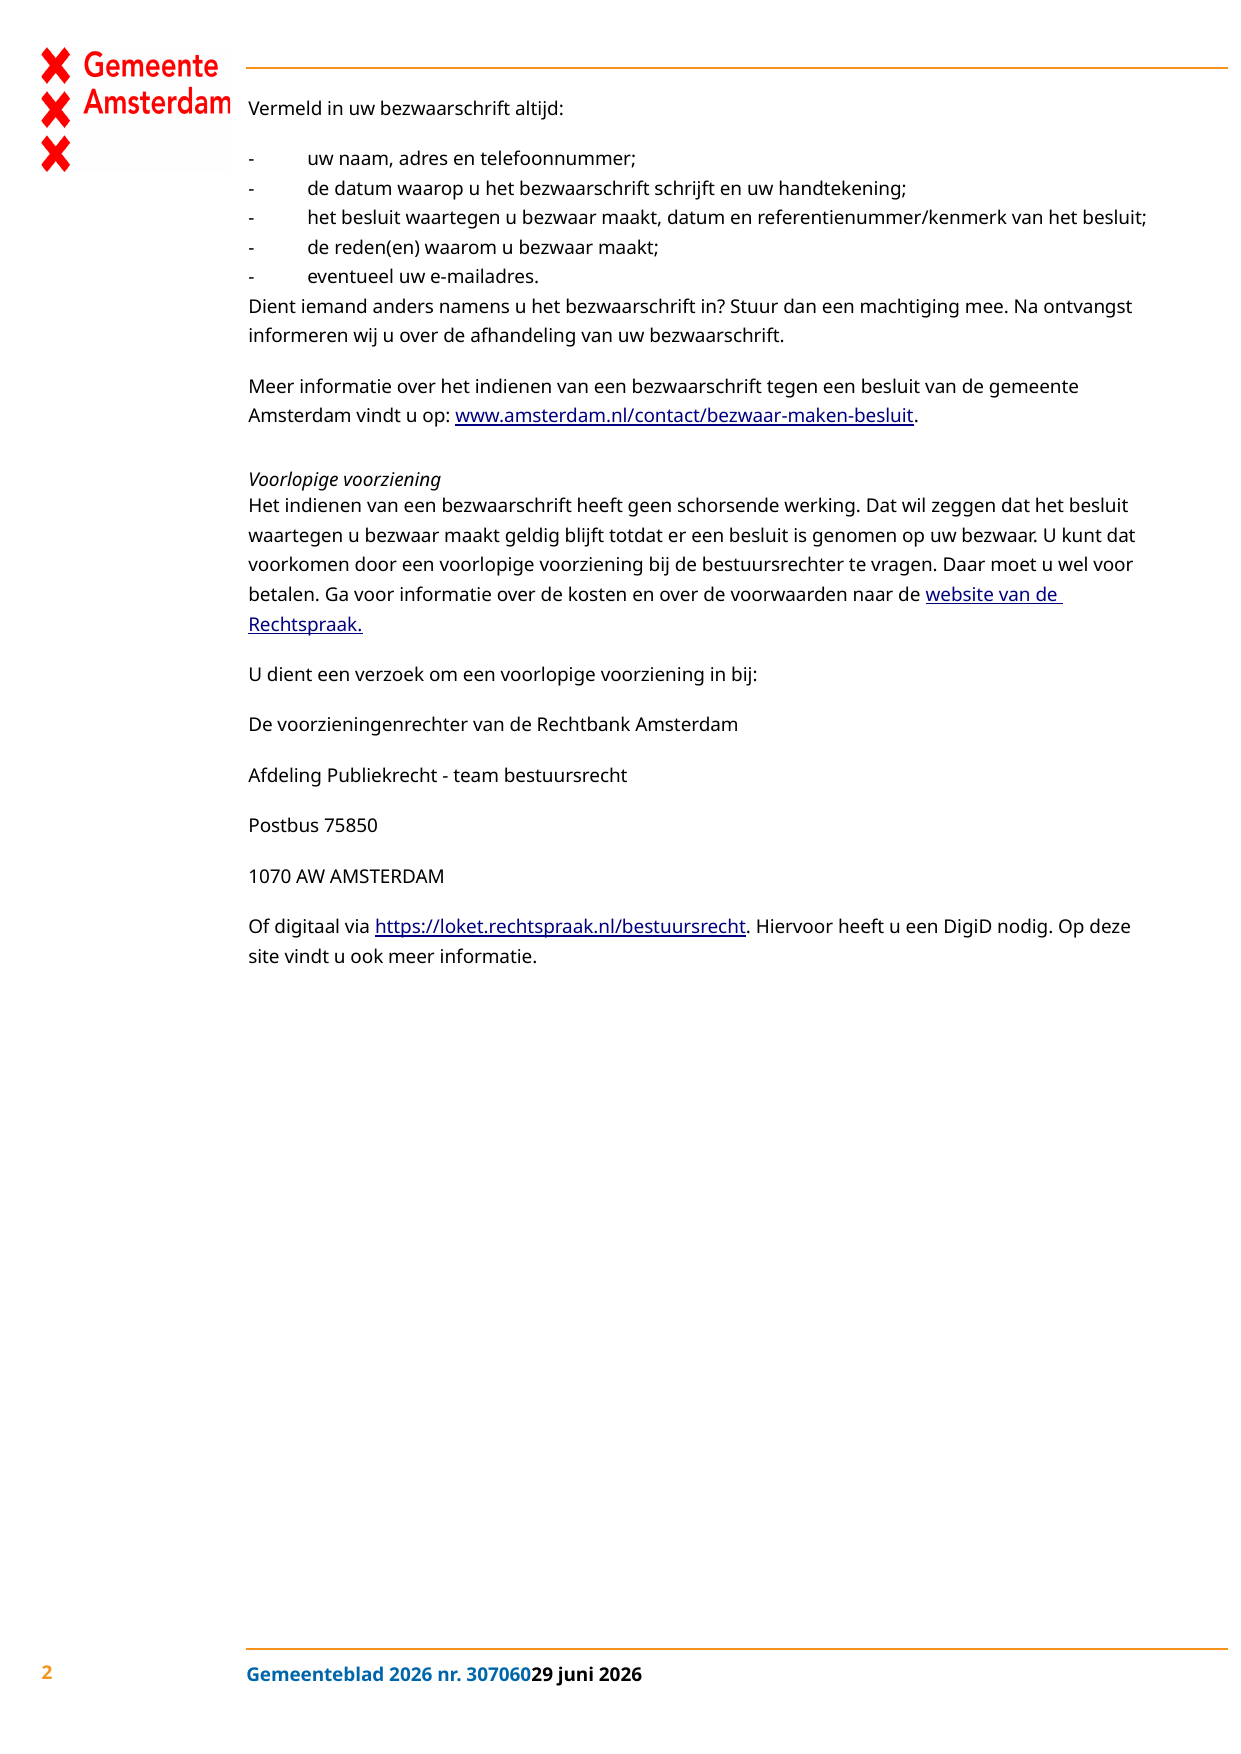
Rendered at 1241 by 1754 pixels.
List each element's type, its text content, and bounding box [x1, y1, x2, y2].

text Meer informatie over het indienen van een bezwaarschrift tegen een besluit van de gemeente Amsterdam vindt u op: www.amsterdam.nl/contact/bezwaar-maken-besluit. [248, 373, 1152, 428]
text Afdeling Publiekrecht - team bestuursrecht [248, 762, 1152, 788]
text U dient een verzoek om een voorlopige voorziening in bij: [248, 661, 1152, 687]
list uw naam, adres en telefoonnummer; [248, 145, 1152, 171]
list eventueel uw e-mailadres. [248, 263, 1152, 289]
text Het indienen van een bezwaarschrift heeft geen schorsende werking. Dat wil zeggen dat het besluit waartegen u bezwaar maakt geldig blijft totdat er een besluit is genomen op uw bezwaar. U kunt dat voorkomen door een voorlopige voorziening bij de bestuursrechter te vragen. Daar moet u wel voor betalen. Ga voor informatie over de kosten en over de voorwaarden naar de website van de Rechtspraak. [248, 492, 1152, 636]
text 1070 AW AMSTERDAM [248, 863, 1152, 888]
list de reden(en) waarom u bezwaar maakt; [248, 234, 1152, 260]
text De voorzieningenrechter van de Rechtbank Amsterdam [248, 712, 1152, 737]
text Postbus 75850 [248, 812, 1152, 838]
picture [41, 47, 231, 172]
text Of digitaal via https://loket.rechtspraak.nl/bestuursrecht. Hiervoor heeft u een DigiD nodig. Op deze site vindt u ook meer informatie. [248, 913, 1152, 968]
text Dient iemand anders namens u het bezwaarschrift in? Stuur dan een machtiging mee. Na ontvangst informeren wij u over de afhandeling van uw bezwaarschrift. [248, 293, 1152, 348]
list de datum waarop u het bezwaarschrift schrijft en uw handtekening; [248, 175, 1152, 201]
text Voorlopige voorziening [248, 467, 1152, 492]
list het besluit waartegen u bezwaar maakt, datum en referentienummer/kenmerk van het besluit; [248, 204, 1152, 230]
text Vermeld in uw bezwaarschrift altijd: [248, 95, 1152, 121]
